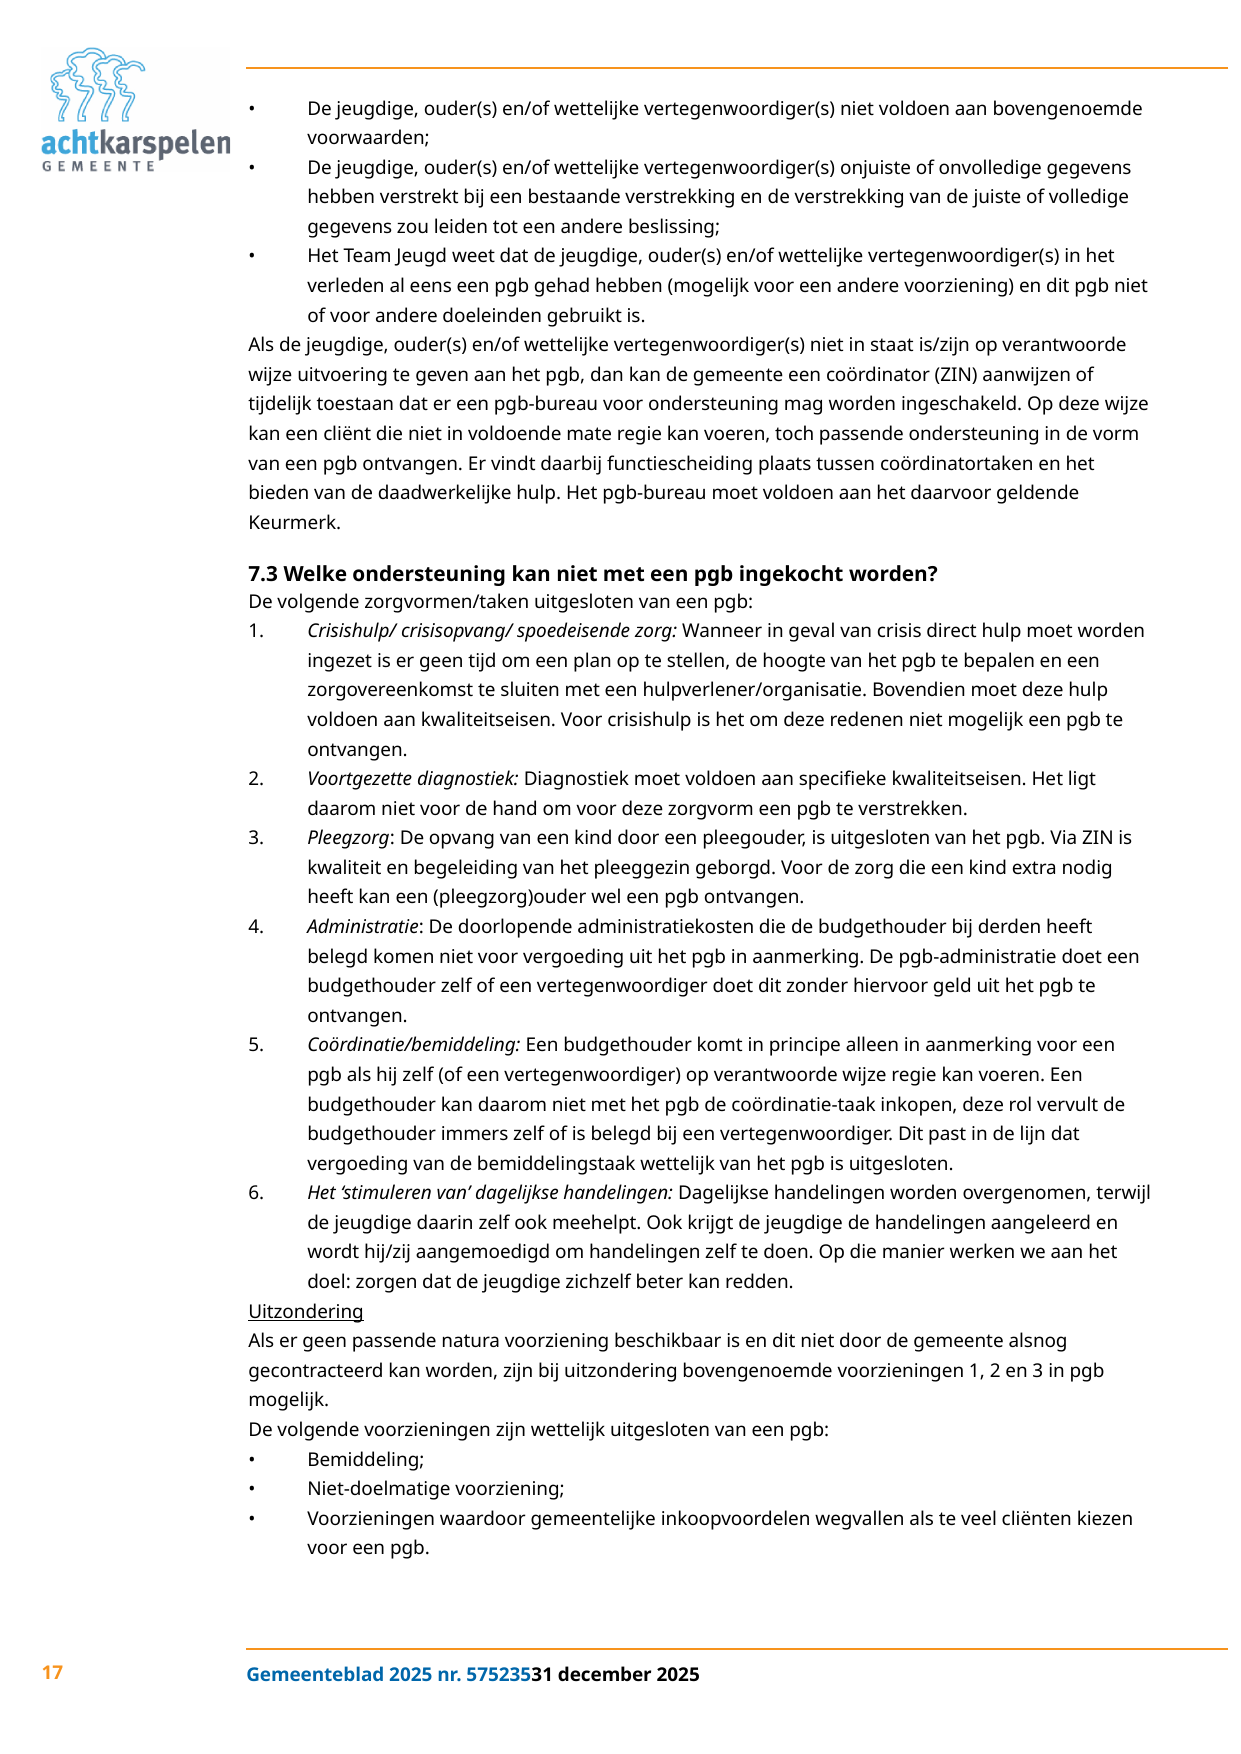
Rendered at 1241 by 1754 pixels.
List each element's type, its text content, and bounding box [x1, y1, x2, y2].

list Crisishulp/ crisisopvang/ spoedeisende zorg: Wanneer in geval van crisis direct hulp moet worden ingezet is er geen tijd om een plan op te stellen, de hoogte van het pgb te bepalen en een zorgovereenkomst te sluiten met een hulpverlener/organisatie. Bovendien moet deze hulp voldoen aan kwaliteitseisen. Voor crisishulp is het om deze redenen niet mogelijk een pgb te ontvangen. [248, 617, 1152, 761]
list Coördinatie/bemiddeling: Een budgethouder komt in principe alleen in aanmerking voor een pgb als hij zelf (of een vertegenwoordiger) op verantwoorde wijze regie kan voeren. Een budgethouder kan daarom niet met het pgb de coördinatie-taak inkopen, deze rol vervult de budgethouder immers zelf of is belegd bij een vertegenwoordiger. Dit past in de lijn dat vergoeding van de bemiddelingstaak wettelijk van het pgb is uitgesloten. [248, 1032, 1152, 1176]
text De volgende zorgvormen/taken uitgesloten van een pgb: [248, 588, 1152, 613]
list Niet-doelmatige voorziening; [248, 1475, 1152, 1501]
list Het Team Jeugd weet dat de jeugdige, ouder(s) en/of wettelijke vertegenwoordiger(s) in het verleden al eens een pgb gehad hebben (mogelijk voor een andere voorziening) en dit pgb niet of voor andere doeleinden gebruikt is. [248, 243, 1152, 328]
text De volgende voorzieningen zijn wettelijk uitgesloten van een pgb: [248, 1416, 1152, 1442]
list Pleegzorg: De opvang van een kind door een pleegouder, is uitgesloten van het pgb. Via ZIN is kwaliteit en begeleiding van het pleeggezin geborgd. Voor de zorg die een kind extra nodig heeft kan een (pleegzorg)ouder wel een pgb ontvangen. [248, 824, 1152, 909]
text Uitzondering [248, 1298, 1152, 1323]
text 7.3 Welke ondersteuning kan niet met een pgb ingekocht worden? [248, 559, 1152, 588]
text Als er geen passende natura voorziening beschikbaar is en dit niet door de gemeente alsnog gecontracteerd kan worden, zijn bij uitzondering bovengenoemde voorzieningen 1, 2 en 3 in pgb mogelijk. [248, 1327, 1152, 1412]
text Als de jeugdige, ouder(s) en/of wettelijke vertegenwoordiger(s) niet in staat is/zijn op verantwoorde wijze uitvoering te geven aan het pgb, dan kan de gemeente een coördinator (ZIN) aanwijzen of tijdelijk toestaan dat er een pgb-bureau voor ondersteuning mag worden ingeschakeld. Op deze wijze kan een cliënt die niet in voldoende mate regie kan voeren, toch passende ondersteuning in de vorm van een pgb ontvangen. Er vindt daarbij functiescheiding plaats tussen coördinatortaken en het bieden van de daadwerkelijke hulp. Het pgb-bureau moet voldoen aan het daarvoor geldende Keurmerk. [248, 331, 1152, 535]
list Administratie: De doorlopende administratiekosten die de budgethouder bij derden heeft belegd komen niet voor vergoeding uit het pgb in aanmerking. De pgb-administratie doet een budgethouder zelf of een vertegenwoordiger doet dit zonder hiervoor geld uit het pgb te ontvangen. [248, 913, 1152, 1028]
list De jeugdige, ouder(s) en/of wettelijke vertegenwoordiger(s) onjuiste of onvolledige gegevens hebben verstrekt bij een bestaande verstrekking en de verstrekking van de juiste of volledige gegevens zou leiden tot een andere beslissing; [248, 154, 1152, 239]
list Bemiddeling; [248, 1446, 1152, 1471]
picture [41, 47, 231, 172]
list Voortgezette diagnostiek: Diagnostiek moet voldoen aan specifieke kwaliteitseisen. Het ligt daarom niet voor de hand om voor deze zorgvorm een pgb te verstrekken. [248, 765, 1152, 821]
list De jeugdige, ouder(s) en/of wettelijke vertegenwoordiger(s) niet voldoen aan bovengenoemde voorwaarden; [248, 95, 1152, 150]
list Voorzieningen waardoor gemeentelijke inkoopvoordelen wegvallen als te veel cliënten kiezen voor een pgb. [248, 1505, 1152, 1560]
list Het ‘stimuleren van’ dagelijkse handelingen: Dagelijkse handelingen worden overgenomen, terwijl de jeugdige daarin zelf ook meehelpt. Ook krijgt de jeugdige de handelingen aangeleerd en wordt hij/zij aangemoedigd om handelingen zelf te doen. Op die manier werken we aan het doel: zorgen dat de jeugdige zichzelf beter kan redden. [248, 1179, 1152, 1294]
